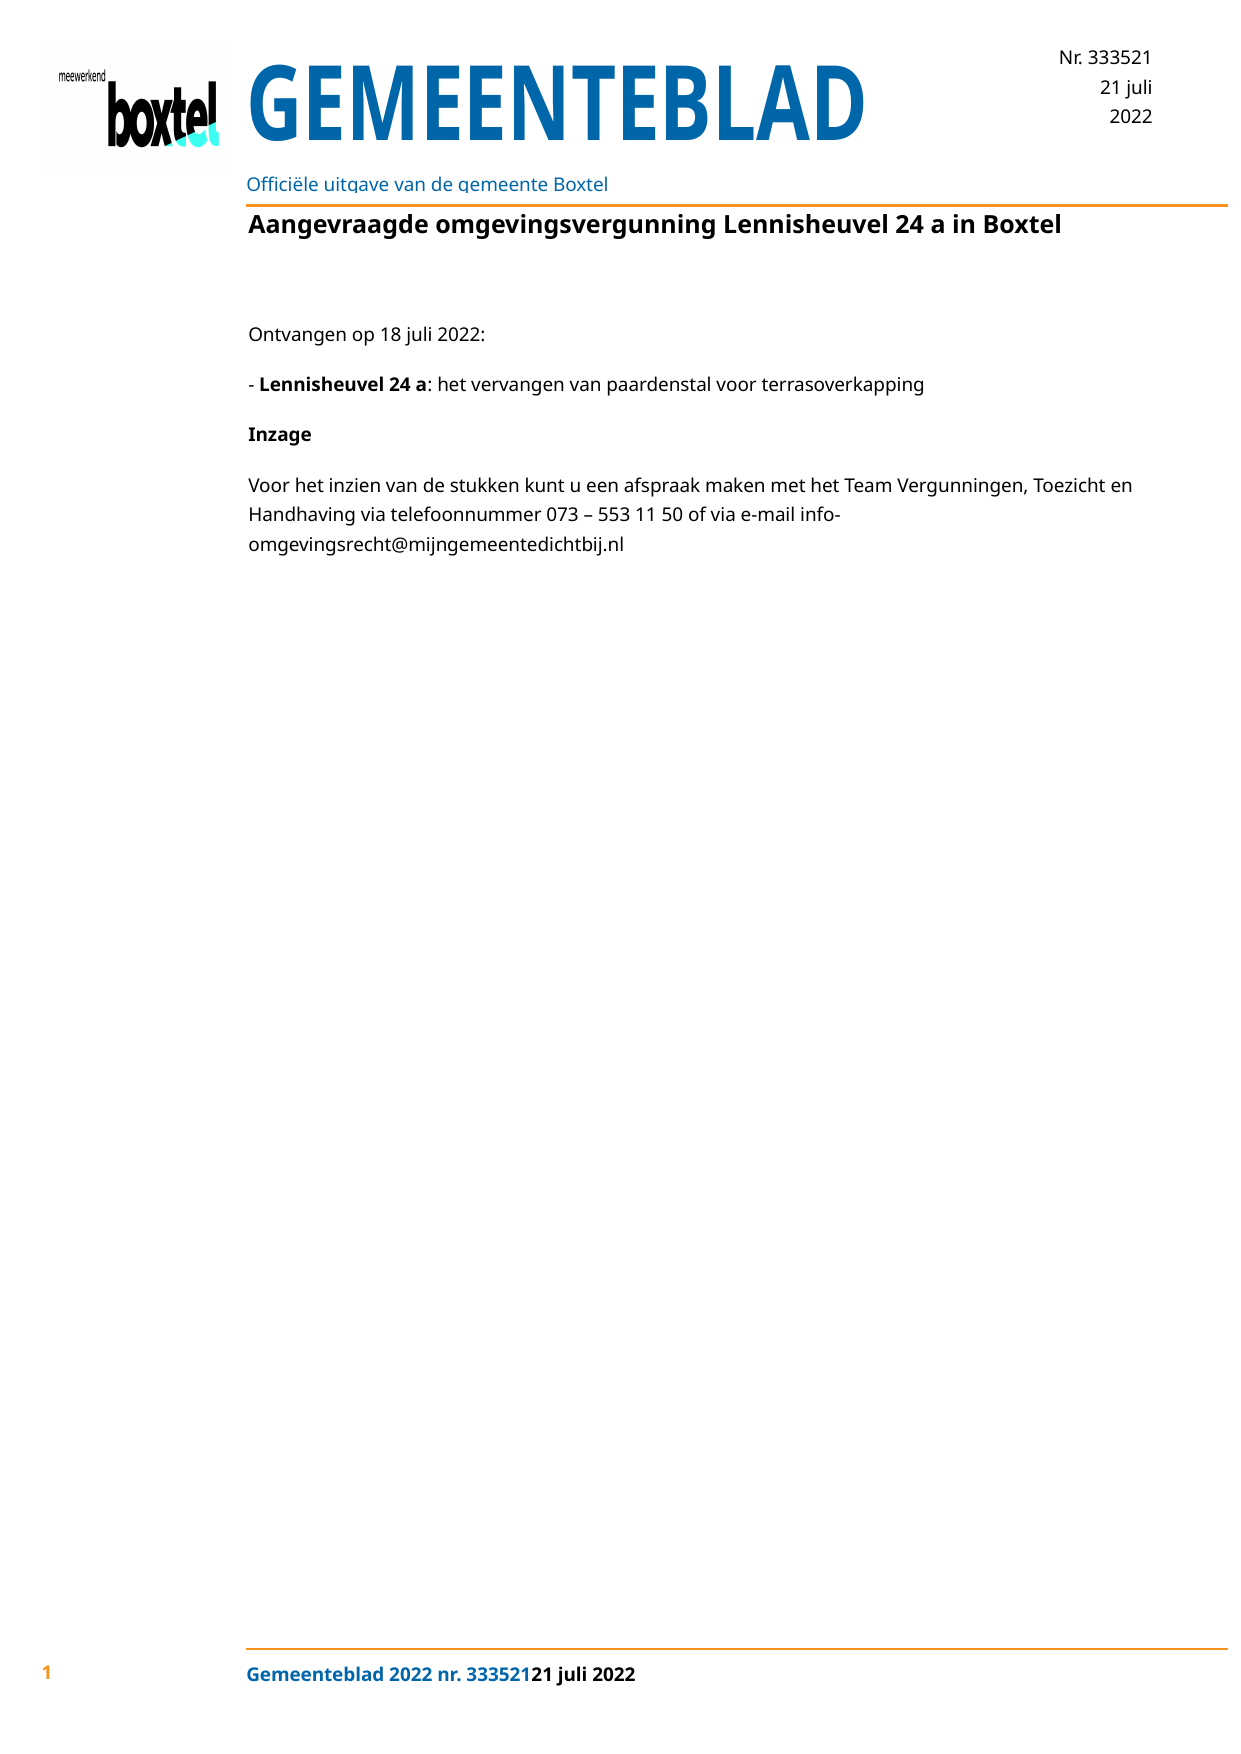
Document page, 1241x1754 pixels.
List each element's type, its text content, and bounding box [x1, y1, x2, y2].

text Inzage [248, 422, 1152, 447]
text Voor het inzien van de stukken kunt u een afspraak maken met het Team Vergunningen, Toezicht en Handhaving via telefoonnummer 073 – 553 11 50 of via e-mail info-omgevingsrecht@mijngemeentedichtbij.nl [248, 472, 1152, 557]
picture [41, 47, 231, 172]
text Aangevraagde omgevingsvergunning Lennisheuvel 24 a in Boxtel [248, 207, 1152, 241]
text - Lennisheuvel 24 a: het vervangen van paardenstal voor terrasoverkapping [248, 371, 1152, 397]
text Ontvangen op 18 juli 2022: [248, 321, 1152, 346]
